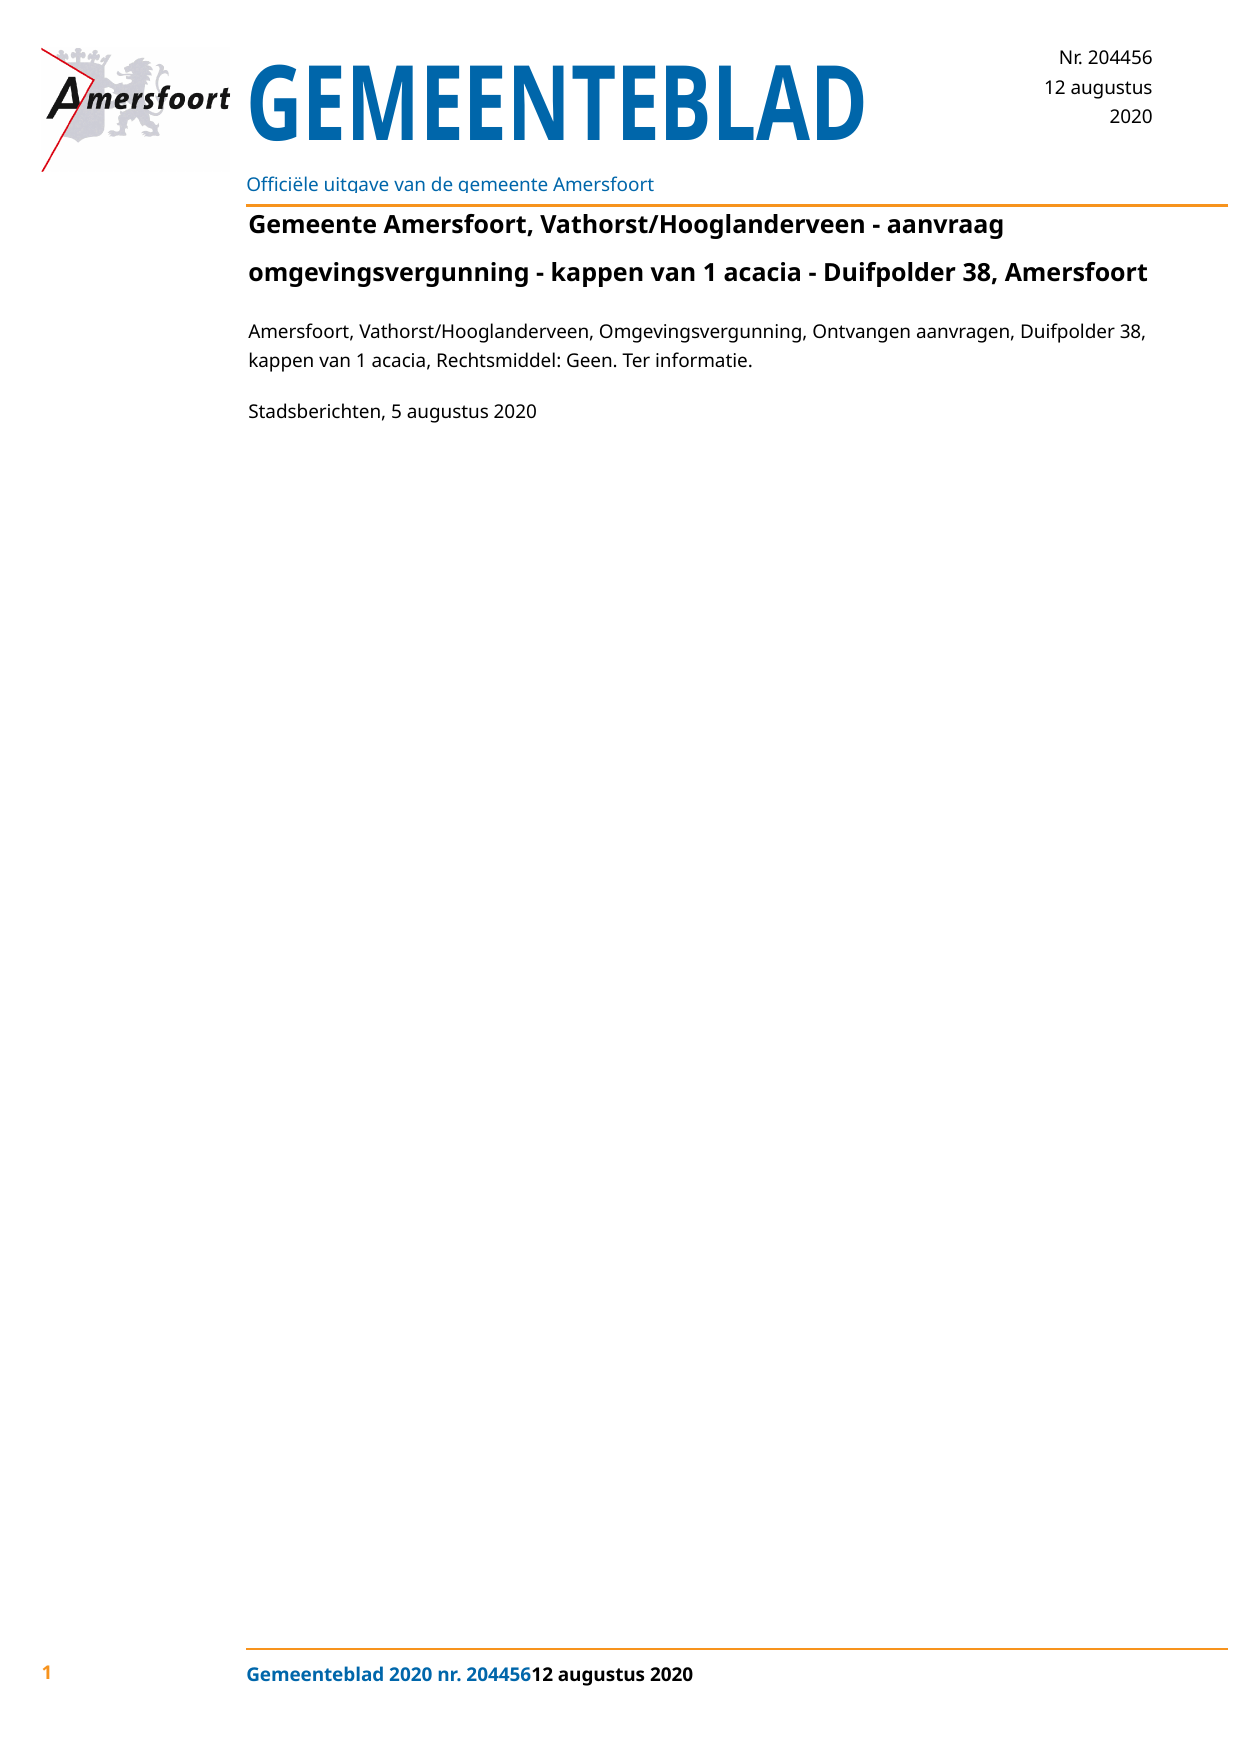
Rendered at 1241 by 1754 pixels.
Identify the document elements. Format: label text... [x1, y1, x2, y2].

text Stadsberichten, 5 augustus 2020 [248, 398, 1152, 424]
text Gemeente Amersfoort, Vathorst/Hooglanderveen - aanvraag omgevingsvergunning - kappen van 1 acacia - Duifpolder 38, Amersfoort [248, 207, 1152, 288]
text Amersfoort, Vathorst/Hooglanderveen, Omgevingsvergunning, Ontvangen aanvragen, Duifpolder 38, kappen van 1 acacia, Rechtsmiddel: Geen. Ter informatie. [248, 318, 1152, 373]
picture [41, 47, 231, 172]
